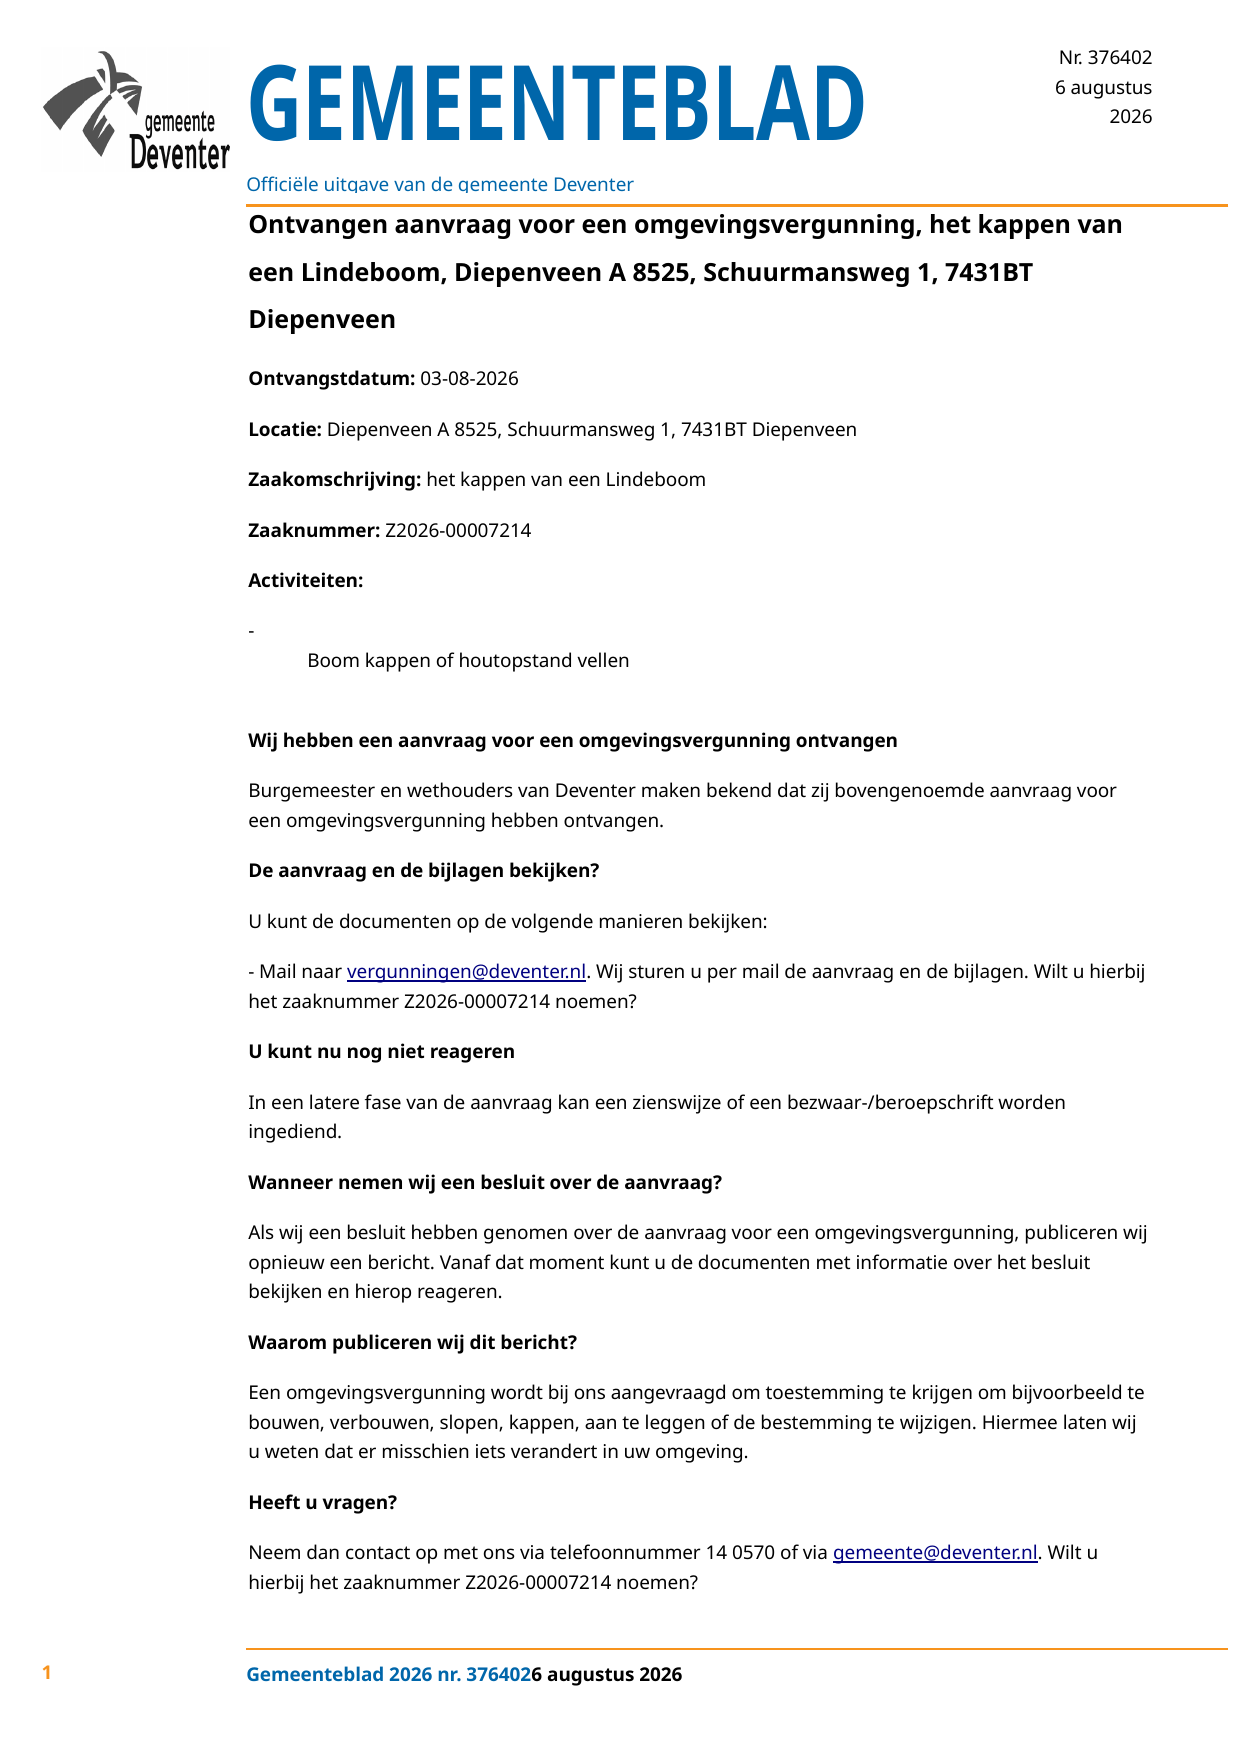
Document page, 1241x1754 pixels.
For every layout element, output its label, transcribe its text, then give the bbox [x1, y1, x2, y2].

text Wanneer nemen wij een besluit over de aanvraag? [248, 1169, 1152, 1194]
text Activiteiten: [248, 567, 1152, 593]
text Ontvangen aanvraag voor een omgevingsvergunning, het kappen van een Lindeboom, Diepenveen A 8525, Schuurmansweg 1, 7431BT Diepenveen [248, 207, 1152, 336]
list Boom kappen of houtopstand vellen [248, 647, 1152, 673]
text Locatie: Diepenveen A 8525, Schuurmansweg 1, 7431BT Diepenveen [248, 416, 1152, 442]
text De aanvraag en de bijlagen bekijken? [248, 858, 1152, 883]
text Waarom publiceren wij dit bericht? [248, 1329, 1152, 1354]
text Neem dan contact op met ons via telefoonnummer 14 0570 of via gemeente@deventer.nl. Wilt u hierbij het zaaknummer Z2026-00007214 noemen? [248, 1539, 1152, 1594]
text Zaaknummer: Z2026-00007214 [248, 517, 1152, 542]
text Ontvangstdatum: 03-08-2026 [248, 366, 1152, 391]
text Zaakomschrijving: het kappen van een Lindeboom [248, 466, 1152, 492]
text Wij hebben een aanvraag voor een omgevingsvergunning ontvangen [248, 727, 1152, 753]
text Heeft u vragen? [248, 1489, 1152, 1514]
text U kunt nu nog niet reageren [248, 1038, 1152, 1064]
text Een omgevingsvergunning wordt bij ons aangevraagd om toestemming te krijgen om bijvoorbeeld te bouwen, verbouwen, slopen, kappen, aan te leggen of de bestemming te wijzigen. Hiermee laten wij u weten dat er misschien iets verandert in uw omgeving. [248, 1379, 1152, 1464]
text In een latere fase van de aanvraag kan een zienswijze of een bezwaar-/beroepschrift worden ingediend. [248, 1089, 1152, 1144]
text Als wij een besluit hebben genomen over de aanvraag voor een omgevingsvergunning, publiceren wij opnieuw een bericht. Vanaf dat moment kunt u de documenten met informatie over het besluit bekijken en hierop reageren. [248, 1219, 1152, 1304]
text U kunt de documenten op de volgende manieren bekijken: [248, 908, 1152, 934]
text - Mail naar vergunningen@deventer.nl. Wij sturen u per mail de aanvraag en de bijlagen. Wilt u hierbij het zaaknummer Z2026-00007214 noemen? [248, 958, 1152, 1014]
picture [41, 47, 231, 172]
text Burgemeester en wethouders van Deventer maken bekend dat zij bovengenoemde aanvraag voor een omgevingsvergunning hebben ontvangen. [248, 778, 1152, 833]
